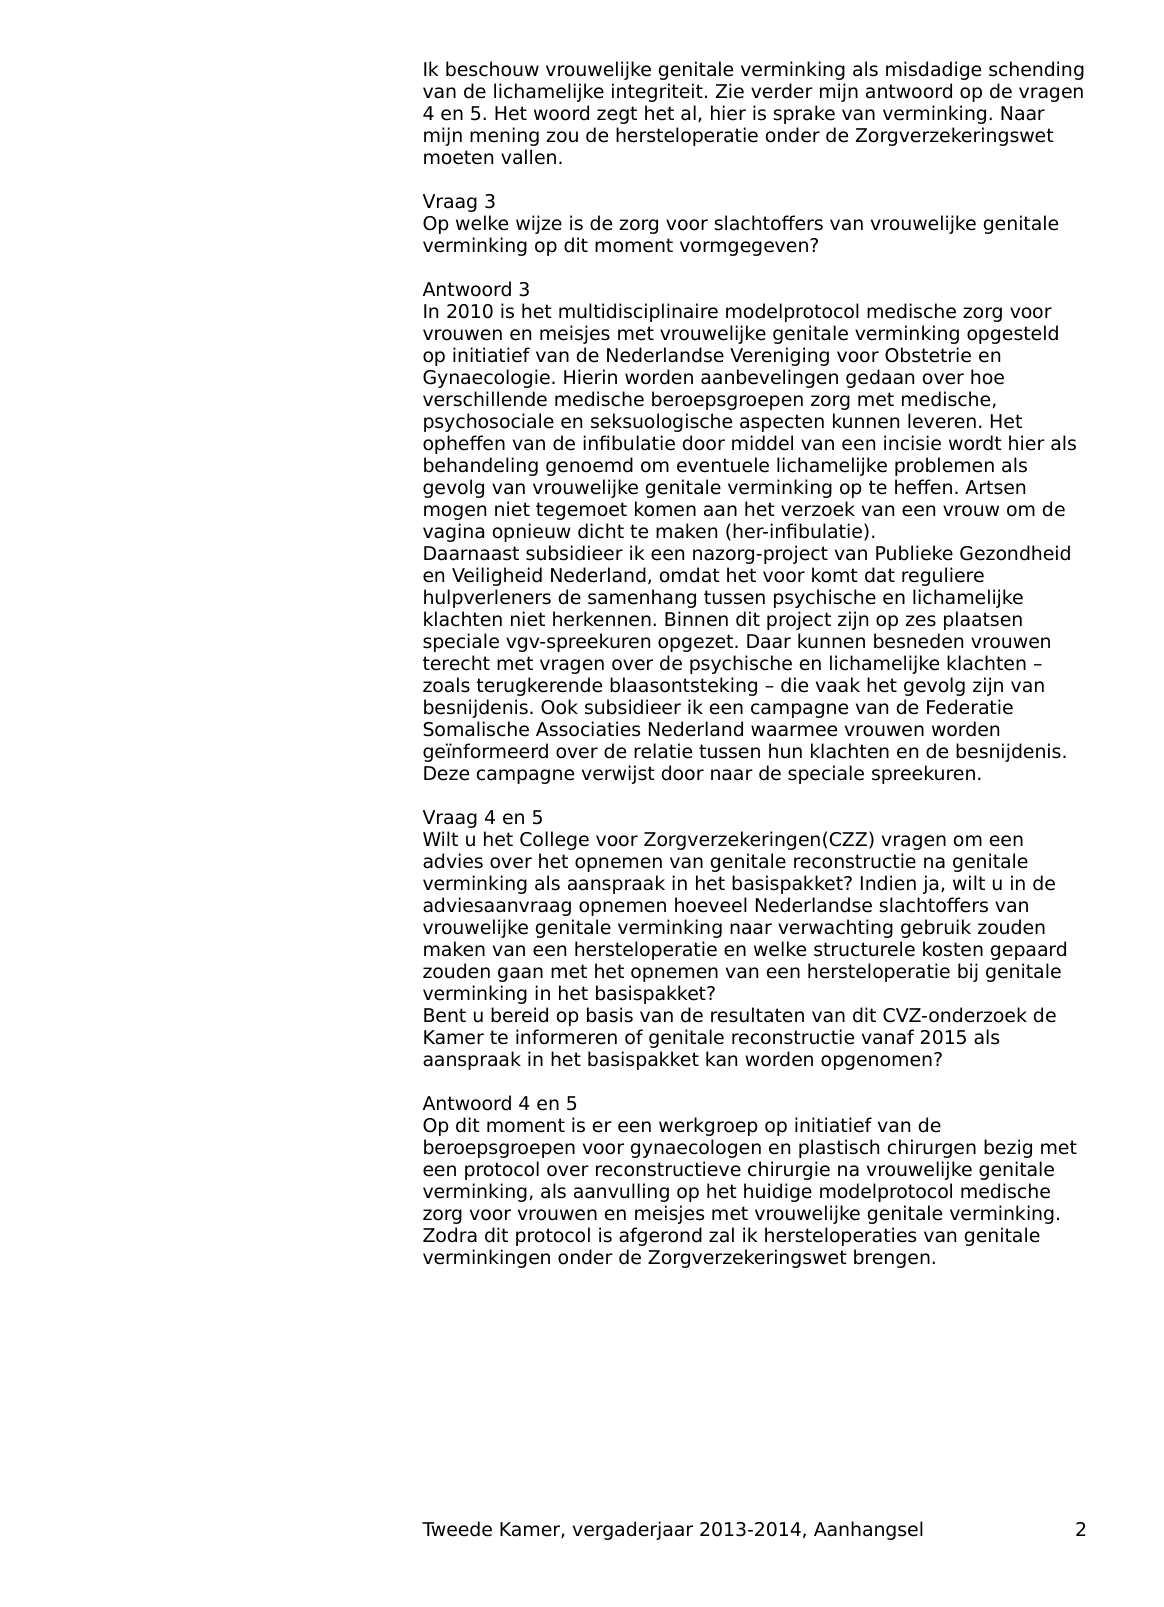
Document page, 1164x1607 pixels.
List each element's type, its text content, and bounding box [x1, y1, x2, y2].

text Vraag 4 en 5 [422, 807, 1087, 829]
text Zodra dit protocol is afgerond zal ik hersteloperaties van genitale verminkingen onder de Zorgverzekeringswet brengen. [422, 1225, 1087, 1269]
text Ik beschouw vrouwelijke genitale verminking als misdadige schending van de lichamelijke integriteit. Zie verder mijn antwoord op de vragen 4 en 5. Het woord zegt het al, hier is sprake van verminking. Naar mijn mening zou de hersteloperatie onder de Zorgverzekeringswet moeten vallen. [422, 59, 1087, 169]
text Vraag 3 [422, 191, 1087, 213]
text Wilt u het College voor Zorgverzekeringen(CZZ) vragen om een advies over het opnemen van genitale reconstructie na genitale verminking als aanspraak in het basispakket? Indien ja, wilt u in de adviesaanvraag opnemen hoeveel Nederlandse slachtoffers van vrouwelijke genitale verminking naar verwachting gebruik zouden maken van een hersteloperatie en welke structurele kosten gepaard zouden gaan met het opnemen van een hersteloperatie bij genitale verminking in het basispakket? [422, 829, 1087, 1005]
text Antwoord 3 [422, 279, 1087, 301]
text Antwoord 4 en 5 [422, 1093, 1087, 1115]
text Op welke wijze is de zorg voor slachtoffers van vrouwelijke genitale verminking op dit moment vormgegeven? [422, 213, 1087, 257]
text Daarnaast subsidieer ik een nazorg-project van Publieke Gezondheid en Veiligheid Nederland, omdat het voor komt dat reguliere hulpverleners de samenhang tussen psychische en lichamelijke klachten niet herkennen. Binnen dit project zijn op zes plaatsen speciale vgv-spreekuren opgezet. Daar kunnen besneden vrouwen terecht met vragen over de psychische en lichamelijke klachten – zoals terugkerende blaasontsteking – die vaak het gevolg zijn van besnijdenis. Ook subsidieer ik een campagne van de Federatie Somalische Associaties Nederland waarmee vrouwen worden geïnformeerd over de relatie tussen hun klachten en de besnijdenis. Deze campagne verwijst door naar de speciale spreekuren. [422, 543, 1087, 785]
text Bent u bereid op basis van de resultaten van dit CVZ-onderzoek de Kamer te informeren of genitale reconstructie vanaf 2015 als aanspraak in het basispakket kan worden opgenomen? [422, 1005, 1087, 1071]
text Op dit moment is er een werkgroep op initiatief van de beroepsgroepen voor gynaecologen en plastisch chirurgen bezig met een protocol over reconstructieve chirurgie na vrouwelijke genitale verminking, als aanvulling op het huidige modelprotocol medische zorg voor vrouwen en meisjes met vrouwelijke genitale verminking. [422, 1115, 1087, 1225]
text In 2010 is het multidisciplinaire modelprotocol medische zorg voor vrouwen en meisjes met vrouwelijke genitale verminking opgesteld op initiatief van de Nederlandse Vereniging voor Obstetrie en Gynaecologie. Hierin worden aanbevelingen gedaan over hoe verschillende medische beroepsgroepen zorg met medische, psychosociale en seksuologische aspecten kunnen leveren. Het opheffen van de infibulatie door middel van een incisie wordt hier als behandeling genoemd om eventuele lichamelijke problemen als gevolg van vrouwelijke genitale verminking op te heffen. Artsen mogen niet tegemoet komen aan het verzoek van een vrouw om de vagina opnieuw dicht te maken (her-infibulatie). [422, 301, 1087, 543]
